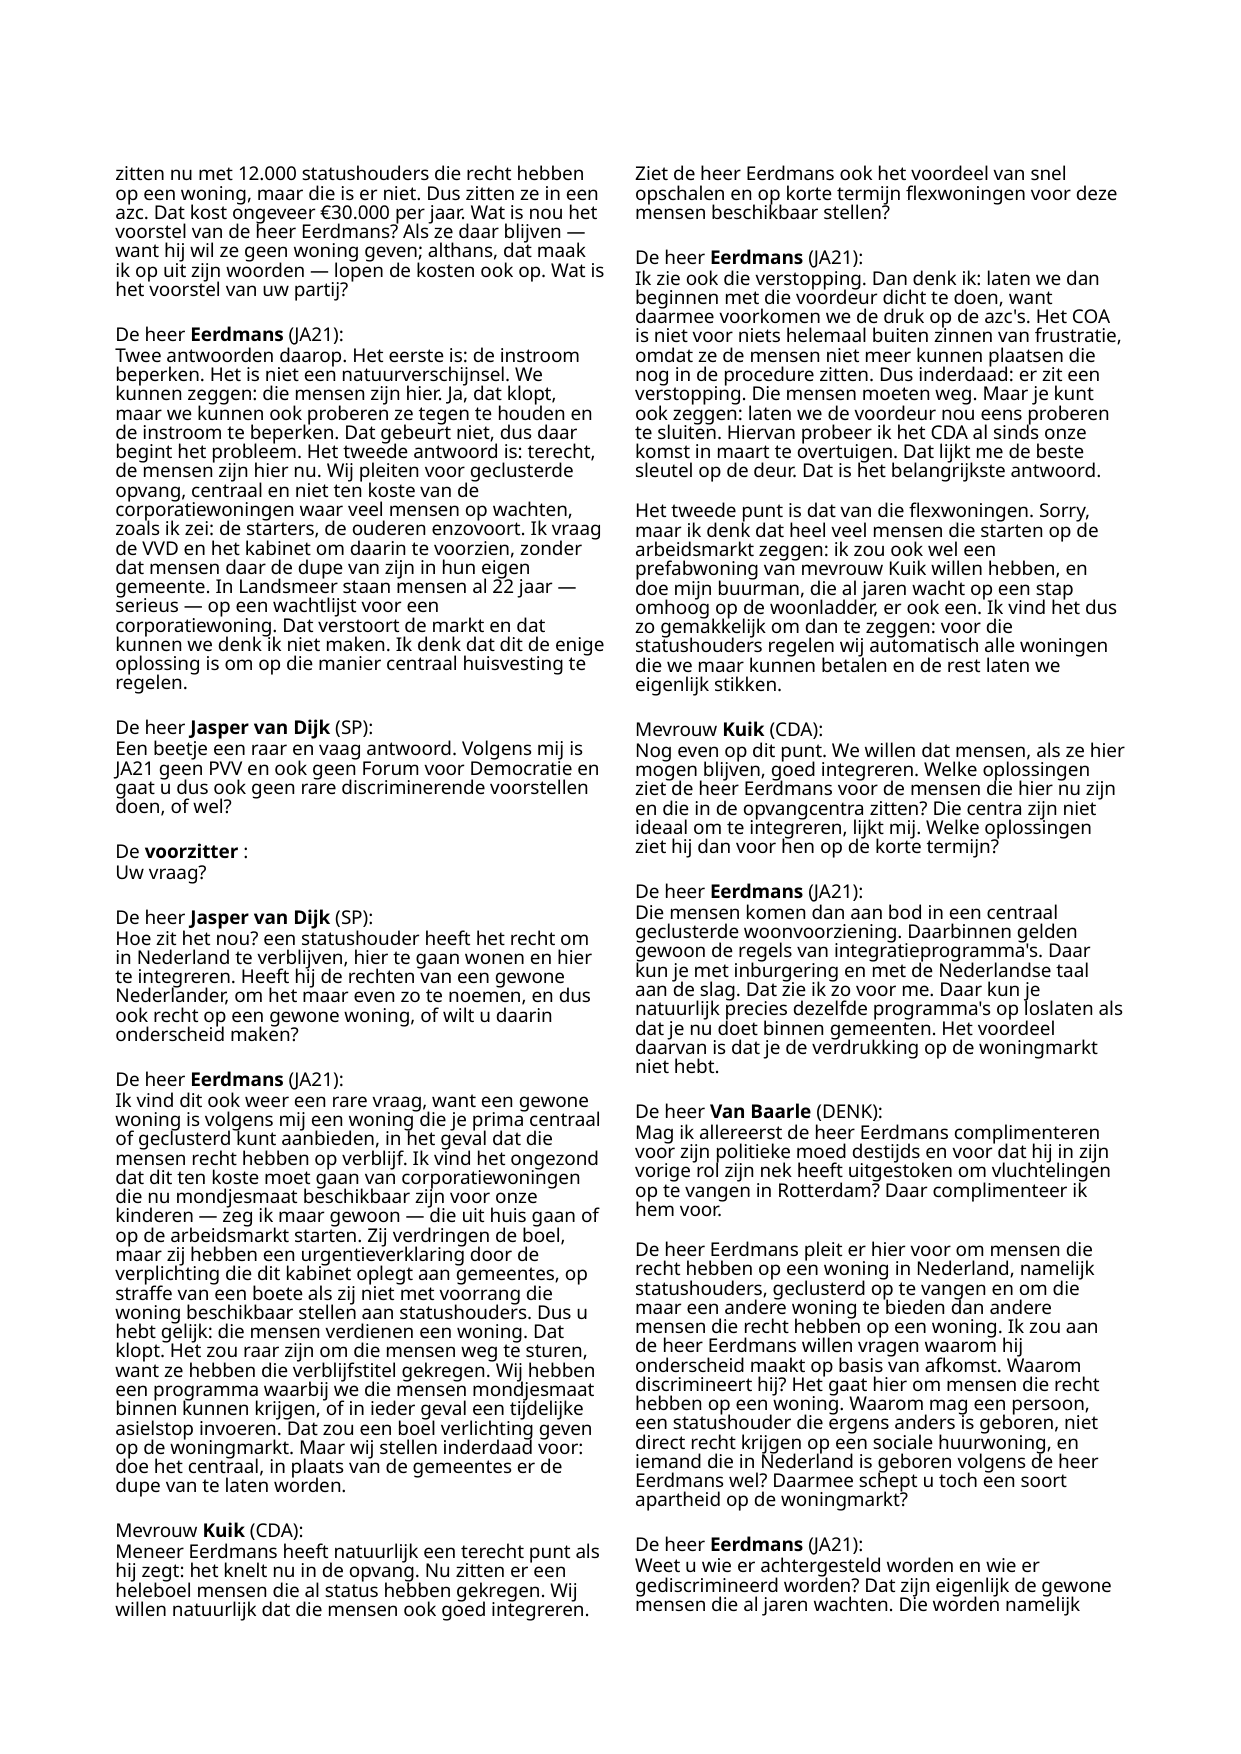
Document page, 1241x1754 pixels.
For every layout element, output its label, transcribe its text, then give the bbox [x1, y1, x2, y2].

text Ziet de heer Eerdmans ook het voordeel van snel opschalen en op korte termijn flexwoningen voor deze mensen beschikbaar stellen? [635, 165, 1125, 223]
text De heer Eerdmans (JA21): [635, 878, 1125, 904]
text zitten nu met 12.000 statushouders die recht hebben op een woning, maar die is er niet. Dus zitten ze in een azc. Dat kost ongeveer €30.000 per jaar. Wat is nou het voorstel van de heer Eerdmans? Als ze daar blijven — want hij wil ze geen woning geven; althans, dat maak ik op uit zijn woorden — lopen de kosten ook op. Wat is het voorstel van uw partij? [115, 165, 605, 300]
text Mevrouw Kuik (CDA): [115, 1517, 605, 1543]
text Uw vraag? [115, 864, 605, 883]
text De heer Van Baarle (DENK): [635, 1098, 1125, 1124]
text De heer Eerdmans (JA21): [115, 321, 605, 347]
text De heer Jasper van Dijk (SP): [115, 714, 605, 740]
text Mevrouw Kuik (CDA): [635, 716, 1125, 742]
text Weet u wie er achtergesteld worden en wie er gediscrimineerd worden? Dat zijn eigenlijk de gewone mensen die al jaren wachten. Die worden namelijk [635, 1557, 1125, 1615]
text Twee antwoorden daarop. Het eerste is: de instroom beperken. Het is niet een natuurverschijnsel. We kunnen zeggen: die mensen zijn hier. Ja, dat klopt, maar we kunnen ook proberen ze tegen te houden en de instroom te beperken. Dat gebeurt niet, dus daar begint het probleem. Het tweede antwoord is: terecht, de mensen zijn hier nu. Wij pleiten voor geclusterde opvang, centraal en niet ten koste van de corporatiewoningen waar veel mensen op wachten, zoals ik zei: de starters, de ouderen enzovoort. Ik vraag de VVD en het kabinet om daarin te voorzien, zonder dat mensen daar de dupe van zijn in hun eigen gemeente. In Landsmeer staan mensen al 22 jaar — serieus — op een wachtlijst voor een corporatiewoning. Dat verstoort de markt en dat kunnen we denk ik niet maken. Ik denk dat dit de enige oplossing is om op die manier centraal huisvesting te regelen. [115, 347, 605, 694]
text De heer Eerdmans (JA21): [115, 1066, 605, 1092]
text De heer Eerdmans (JA21): [635, 1532, 1125, 1557]
text Een beetje een raar en vaag antwoord. Volgens mij is JA21 geen PVV en ook geen Forum voor Democratie en gaat u dus ook geen rare discriminerende voorstellen doen, of wel? [115, 740, 605, 817]
text De heer Jasper van Dijk (SP): [115, 904, 605, 930]
text De heer Eerdmans (JA21): [635, 244, 1125, 270]
text Ik zie ook die verstopping. Dan denk ik: laten we dan beginnen met die voordeur dicht te doen, want daarmee voorkomen we de druk op de azc's. Het COA is niet voor niets helemaal buiten zinnen van frustratie, omdat ze de mensen niet meer kunnen plaatsen die nog in de procedure zitten. Dus inderdaad: er zit een verstopping. Die mensen moeten weg. Maar je kunt ook zeggen: laten we de voordeur nou eens proberen te sluiten. Hiervan probeer ik het CDA al sinds onze komst in maart te overtuigen. Dat lijkt me de beste sleutel op de deur. Dat is het belangrijkste antwoord. [635, 270, 1125, 482]
text Het tweede punt is dat van die flexwoningen. Sorry, maar ik denk dat heel veel mensen die starten op de arbeidsmarkt zeggen: ik zou ook wel een prefabwoning van mevrouw Kuik willen hebben, en doe mijn buurman, die al jaren wacht op een stap omhoog op de woonladder, er ook een. Ik vind het dus zo gemakkelijk om dan te zeggen: voor die statushouders regelen wij automatisch alle woningen die we maar kunnen betalen en de rest laten we eigenlijk stikken. [635, 502, 1125, 695]
text Meneer Eerdmans heeft natuurlijk een terecht punt als hij zegt: het knelt nu in de opvang. Nu zitten er een heleboel mensen die al status hebben gekregen. Wij willen natuurlijk dat die mensen ook goed integreren. [115, 1543, 605, 1620]
text Mag ik allereerst de heer Eerdmans complimenteren voor zijn politieke moed destijds en voor dat hij in zijn vorige rol zijn nek heeft uitgestoken om vluchtelingen op te vangen in Rotterdam? Daar complimenteer ik hem voor. [635, 1124, 1125, 1220]
text De voorzitter : [115, 838, 605, 864]
text Die mensen komen dan aan bod in een centraal geclusterde woonvoorziening. Daarbinnen gelden gewoon de regels van integratieprogramma's. Daar kun je met inburgering en met de Nederlandse taal aan de slag. Dat zie ik zo voor me. Daar kun je natuurlijk precies dezelfde programma's op loslaten als dat je nu doet binnen gemeenten. Het voordeel daarvan is dat je de verdrukking op de woningmarkt niet hebt. [635, 904, 1125, 1077]
text Ik vind dit ook weer een rare vraag, want een gewone woning is volgens mij een woning die je prima centraal of geclusterd kunt aanbieden, in het geval dat die mensen recht hebben op verblijf. Ik vind het ongezond dat dit ten koste moet gaan van corporatiewoningen die nu mondjesmaat beschikbaar zijn voor onze kinderen — zeg ik maar gewoon — die uit huis gaan of op de arbeidsmarkt starten. Zij verdringen de boel, maar zij hebben een urgentieverklaring door de verplichting die dit kabinet oplegt aan gemeentes, op straffe van een boete als zij niet met voorrang die woning beschikbaar stellen aan statushouders. Dus u hebt gelijk: die mensen verdienen een woning. Dat klopt. Het zou raar zijn om die mensen weg te sturen, want ze hebben die verblijfstitel gekregen. Wij hebben een programma waarbij we die mensen mondjesmaat binnen kunnen krijgen, of in ieder geval een tijdelijke asielstop invoeren. Dat zou een boel verlichting geven op de woningmarkt. Maar wij stellen inderdaad voor: doe het centraal, in plaats van de gemeentes er de dupe van te laten worden. [115, 1092, 605, 1497]
text Hoe zit het nou? een statushouder heeft het recht om in Nederland te verblijven, hier te gaan wonen en hier te integreren. Heeft hij de rechten van een gewone Nederlander, om het maar even zo te noemen, en dus ook recht op een gewone woning, of wilt u daarin onderscheid maken? [115, 930, 605, 1045]
text Nog even op dit punt. We willen dat mensen, als ze hier mogen blijven, goed integreren. Welke oplossingen ziet de heer Eerdmans voor de mensen die hier nu zijn en die in de opvangcentra zitten? Die centra zijn niet ideaal om te integreren, lijkt mij. Welke oplossingen ziet hij dan voor hen op de korte termijn? [635, 742, 1125, 857]
text De heer Eerdmans pleit er hier voor om mensen die recht hebben op een woning in Nederland, namelijk statushouders, geclusterd op te vangen en om die maar een andere woning te bieden dan andere mensen die recht hebben op een woning. Ik zou aan de heer Eerdmans willen vragen waarom hij onderscheid maakt op basis van afkomst. Waarom discrimineert hij? Het gaat hier om mensen die recht hebben op een woning. Waarom mag een persoon, een statushouder die ergens anders is geboren, niet direct recht krijgen op een sociale huurwoning, en iemand die in Nederland is geboren volgens de heer Eerdmans wel? Daarmee schept u toch een soort apartheid op de woningmarkt? [635, 1241, 1125, 1511]
